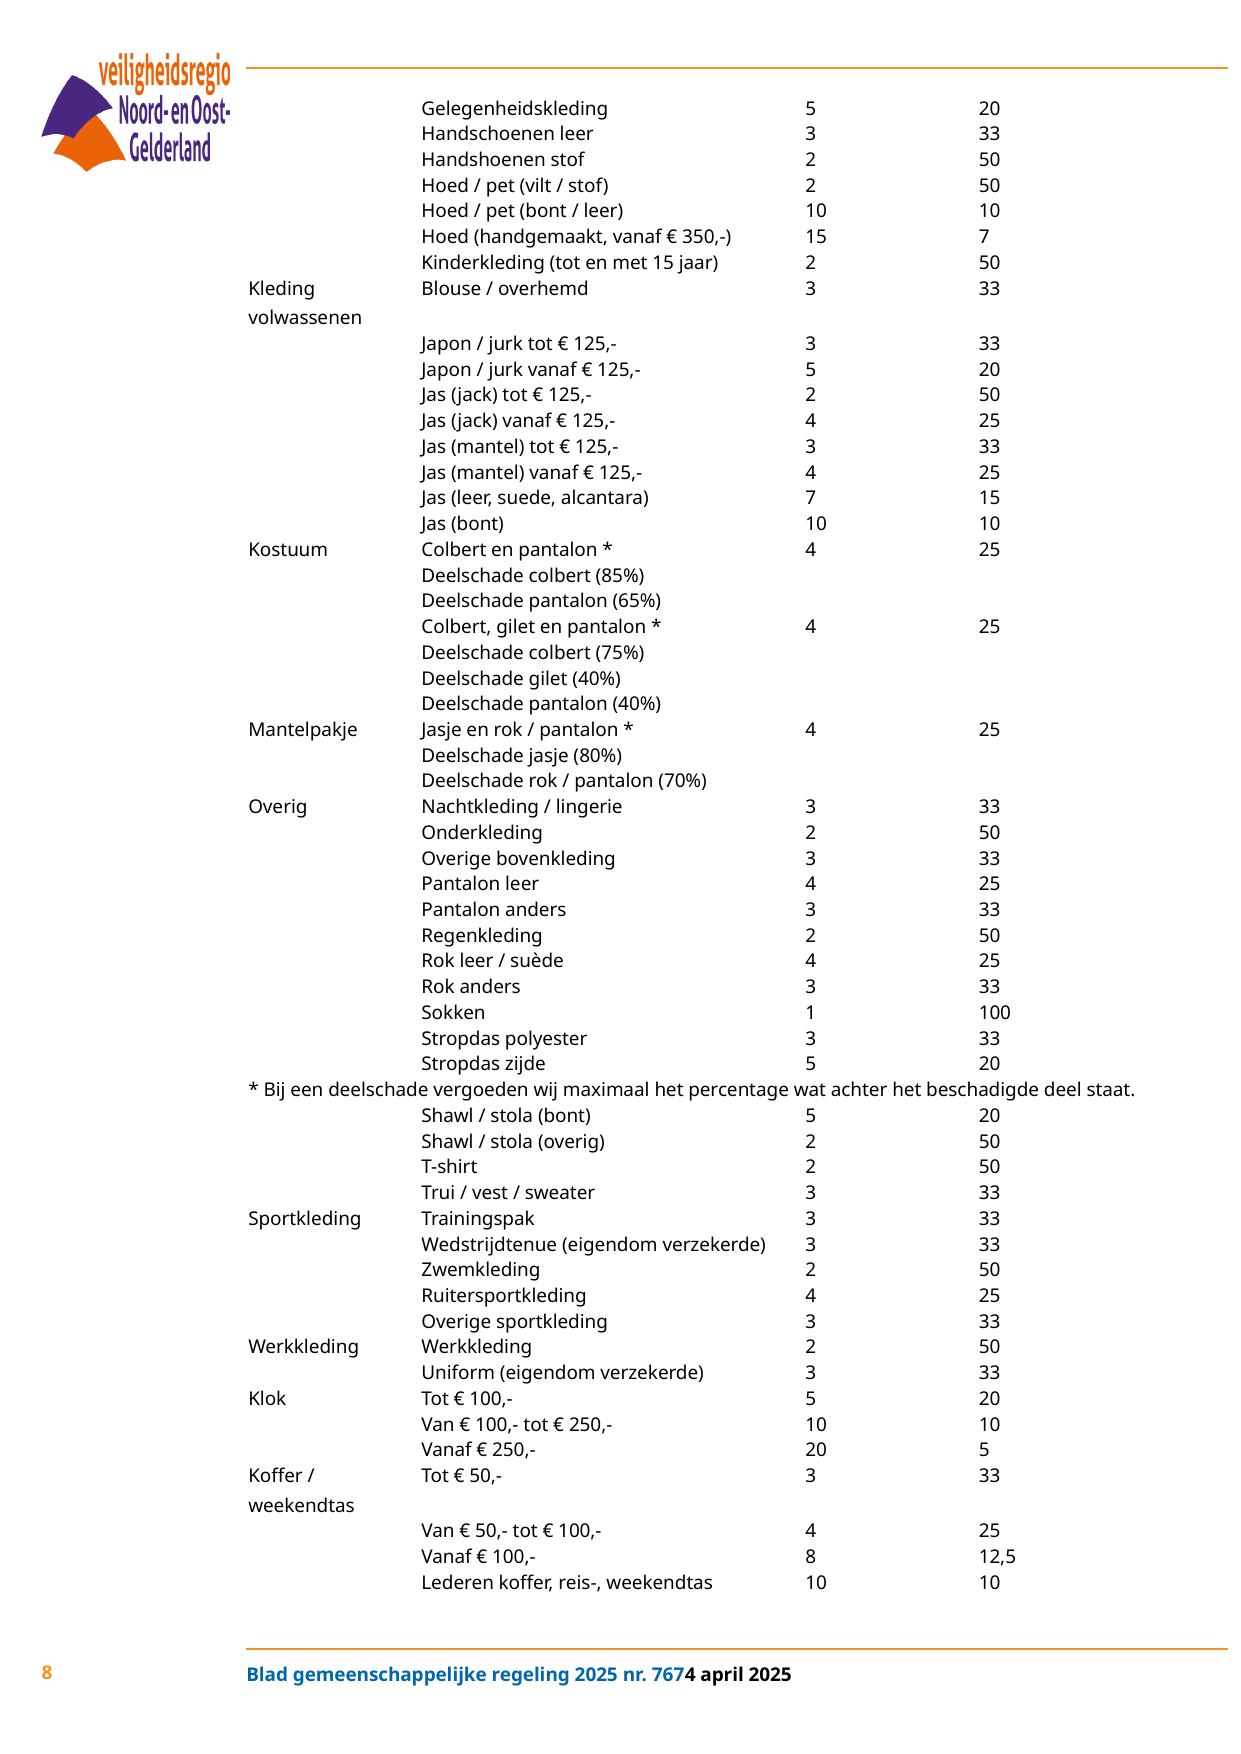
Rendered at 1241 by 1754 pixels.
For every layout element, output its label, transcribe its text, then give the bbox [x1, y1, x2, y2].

table_cell Gelegenheidskleding [421, 95, 805, 121]
table_cell [979, 665, 1152, 690]
table_cell [248, 1282, 421, 1308]
table_cell 3 [805, 1179, 978, 1205]
table_cell Pantalon anders [421, 896, 805, 922]
table_cell 50 [979, 819, 1152, 845]
table_cell 50 [979, 172, 1152, 198]
table_cell 4 [805, 948, 978, 973]
table_cell [248, 249, 421, 275]
table_cell [248, 690, 421, 716]
table_cell 4 [805, 871, 978, 896]
table_cell 2 [805, 1334, 978, 1359]
table_cell [248, 1154, 421, 1179]
table_cell [248, 922, 421, 948]
table_cell Tot € 50,- [421, 1462, 805, 1518]
table_cell Handschoenen leer [421, 121, 805, 146]
table_cell 3 [805, 1025, 978, 1051]
table_cell Colbert en pantalon * [421, 536, 805, 562]
table_cell [248, 459, 421, 484]
table_cell 2 [805, 1154, 978, 1179]
table_cell Mantelpakje [248, 716, 421, 742]
table_cell Klok [248, 1385, 421, 1411]
table_cell 3 [805, 275, 978, 330]
table_cell [248, 224, 421, 249]
table_cell 10 [979, 198, 1152, 223]
table_cell 4 [805, 1282, 978, 1308]
table_cell 20 [979, 356, 1152, 382]
table_cell Ruitersportkleding [421, 1282, 805, 1308]
table_cell [805, 639, 978, 665]
table_cell [248, 1437, 421, 1462]
table_cell 2 [805, 819, 978, 845]
table_cell [248, 1128, 421, 1153]
table_cell [248, 1411, 421, 1437]
table_cell Handshoenen stof [421, 146, 805, 172]
table_cell Japon / jurk vanaf € 125,- [421, 356, 805, 382]
table_cell Jas (jack) tot € 125,- [421, 382, 805, 407]
table_cell Trui / vest / sweater [421, 1179, 805, 1205]
table_cell Sokken [421, 999, 805, 1025]
table_cell Overige bovenkleding [421, 845, 805, 871]
table_cell 4 [805, 536, 978, 562]
table_cell 33 [979, 845, 1152, 871]
table_cell [248, 639, 421, 665]
table_cell 10 [805, 510, 978, 536]
table_cell Deelschade colbert (75%) [421, 639, 805, 665]
table_cell Kleding volwassenen [248, 275, 421, 330]
table_cell 33 [979, 1359, 1152, 1385]
table_cell 8 [805, 1543, 978, 1569]
table_cell 20 [979, 1102, 1152, 1128]
table_cell Van € 50,- tot € 100,- [421, 1518, 805, 1543]
table_cell 33 [979, 1205, 1152, 1231]
table_cell [805, 768, 978, 793]
table_cell [248, 1308, 421, 1334]
table_cell 50 [979, 1128, 1152, 1153]
table_cell 10 [979, 1411, 1152, 1437]
table_cell 50 [979, 146, 1152, 172]
table_cell [805, 665, 978, 690]
table_cell 2 [805, 146, 978, 172]
table_cell 5 [805, 1385, 978, 1411]
table_cell Werkkleding [421, 1334, 805, 1359]
table_cell 10 [805, 1411, 978, 1437]
table_cell 5 [805, 1102, 978, 1128]
table_cell 3 [805, 330, 978, 356]
table_cell [805, 742, 978, 768]
table_cell 1 [805, 999, 978, 1025]
table_cell Deelschade pantalon (65%) [421, 588, 805, 613]
table_cell 3 [805, 896, 978, 922]
table_cell [248, 146, 421, 172]
table_cell [979, 690, 1152, 716]
table_cell Deelschade colbert (85%) [421, 562, 805, 587]
table_cell 10 [979, 510, 1152, 536]
table_cell 33 [979, 433, 1152, 459]
table_cell 2 [805, 922, 978, 948]
table_cell Rok anders [421, 974, 805, 999]
table_cell Koffer / weekendtas [248, 1462, 421, 1518]
table_cell [979, 768, 1152, 793]
table_cell Wedstrijdtenue (eigendom verzekerde) [421, 1231, 805, 1256]
table_cell [979, 562, 1152, 587]
table_cell Van € 100,- tot € 250,- [421, 1411, 805, 1437]
table_cell Jas (mantel) tot € 125,- [421, 433, 805, 459]
table_cell Onderkleding [421, 819, 805, 845]
table_cell 3 [805, 433, 978, 459]
table_cell 3 [805, 1231, 978, 1256]
table_cell * Bij een deelschade vergoeden wij maximaal het percentage wat achter het beschadigde deel staat. [248, 1076, 1152, 1102]
table_cell [248, 510, 421, 536]
table_cell 25 [979, 871, 1152, 896]
table_cell 3 [805, 974, 978, 999]
table_cell Nachtkleding / lingerie [421, 793, 805, 819]
table_cell [248, 1543, 421, 1569]
table_cell 7 [805, 485, 978, 510]
table_cell 25 [979, 948, 1152, 973]
table_cell Jas (jack) vanaf € 125,- [421, 408, 805, 433]
table_cell 33 [979, 275, 1152, 330]
table_cell Jas (bont) [421, 510, 805, 536]
table_cell Hoed (handgemaakt, vanaf € 350,-) [421, 224, 805, 249]
table_cell 33 [979, 1179, 1152, 1205]
table_cell 3 [805, 1308, 978, 1334]
table_cell Deelschade pantalon (40%) [421, 690, 805, 716]
table_cell 3 [805, 845, 978, 871]
picture [41, 47, 231, 172]
table_cell 25 [979, 459, 1152, 484]
table_cell Trainingspak [421, 1205, 805, 1231]
table_cell Jas (mantel) vanaf € 125,- [421, 459, 805, 484]
table_cell [248, 485, 421, 510]
table_cell Jasje en rok / pantalon * [421, 716, 805, 742]
table_cell 3 [805, 793, 978, 819]
table_cell [248, 819, 421, 845]
table_cell 2 [805, 1256, 978, 1282]
table_cell Kinderkleding (tot en met 15 jaar) [421, 249, 805, 275]
table_cell 100 [979, 999, 1152, 1025]
table_cell 20 [979, 95, 1152, 121]
table_cell Uniform (eigendom verzekerde) [421, 1359, 805, 1385]
table_cell [248, 198, 421, 223]
table_cell [248, 1051, 421, 1076]
table_cell 10 [979, 1569, 1152, 1595]
table_cell 50 [979, 382, 1152, 407]
table_cell 33 [979, 1025, 1152, 1051]
table_cell [248, 1359, 421, 1385]
table_cell 25 [979, 408, 1152, 433]
table_cell 33 [979, 974, 1152, 999]
table_cell Blouse / overhemd [421, 275, 805, 330]
table_cell 2 [805, 249, 978, 275]
table_cell 3 [805, 1205, 978, 1231]
table_cell [248, 356, 421, 382]
table_cell [248, 613, 421, 639]
table_cell [248, 408, 421, 433]
table_cell 50 [979, 249, 1152, 275]
table_cell 25 [979, 1282, 1152, 1308]
table_cell 15 [979, 485, 1152, 510]
table_cell 5 [805, 1051, 978, 1076]
table_cell 4 [805, 716, 978, 742]
table_cell 4 [805, 459, 978, 484]
table_cell Shawl / stola (overig) [421, 1128, 805, 1153]
table_cell 4 [805, 408, 978, 433]
table_cell 4 [805, 1518, 978, 1543]
table_cell Zwemkleding [421, 1256, 805, 1282]
table_cell [248, 433, 421, 459]
table_cell [979, 588, 1152, 613]
table_cell 20 [805, 1437, 978, 1462]
table_cell 20 [979, 1051, 1152, 1076]
table_cell [248, 896, 421, 922]
table_cell 3 [805, 121, 978, 146]
table_cell 50 [979, 922, 1152, 948]
table_cell Rok leer / suède [421, 948, 805, 973]
table_cell Regenkleding [421, 922, 805, 948]
table_cell Japon / jurk tot € 125,- [421, 330, 805, 356]
table_cell [248, 999, 421, 1025]
table_cell [248, 95, 421, 121]
table_cell 33 [979, 896, 1152, 922]
table_cell 33 [979, 1462, 1152, 1518]
table_cell [248, 845, 421, 871]
table_cell 20 [979, 1385, 1152, 1411]
table_cell 50 [979, 1256, 1152, 1282]
table_cell Vanaf € 250,- [421, 1437, 805, 1462]
table_cell T-shirt [421, 1154, 805, 1179]
table_cell 33 [979, 1231, 1152, 1256]
table_cell 25 [979, 536, 1152, 562]
table_cell Pantalon leer [421, 871, 805, 896]
table_cell 5 [979, 1437, 1152, 1462]
table_cell [248, 871, 421, 896]
table_cell 33 [979, 121, 1152, 146]
table_cell Sportkleding [248, 1205, 421, 1231]
table_cell [248, 588, 421, 613]
table_cell Deelschade gilet (40%) [421, 665, 805, 690]
table_cell [805, 588, 978, 613]
table_cell 50 [979, 1154, 1152, 1179]
table_cell Vanaf € 100,- [421, 1543, 805, 1569]
table_cell Lederen koffer, reis-, weekendtas [421, 1569, 805, 1595]
table_cell [248, 1231, 421, 1256]
table_cell 7 [979, 224, 1152, 249]
table_cell [248, 1102, 421, 1128]
table_cell Stropdas polyester [421, 1025, 805, 1051]
table_cell 10 [805, 198, 978, 223]
table_cell 5 [805, 95, 978, 121]
table_cell [248, 382, 421, 407]
table_cell 10 [805, 1569, 978, 1595]
table_cell [805, 690, 978, 716]
table_cell Stropdas zijde [421, 1051, 805, 1076]
table_cell [248, 1179, 421, 1205]
table_cell [248, 1569, 421, 1595]
table_cell [248, 1518, 421, 1543]
table_cell [248, 172, 421, 198]
table_cell 2 [805, 382, 978, 407]
table_cell [248, 665, 421, 690]
table_cell [979, 742, 1152, 768]
table_cell Kostuum [248, 536, 421, 562]
table_cell 12,5 [979, 1543, 1152, 1569]
table_cell 50 [979, 1334, 1152, 1359]
table_cell [248, 742, 421, 768]
table_cell [248, 562, 421, 587]
table_cell [805, 562, 978, 587]
table_cell Overig [248, 793, 421, 819]
table_cell 25 [979, 716, 1152, 742]
table_cell 33 [979, 1308, 1152, 1334]
table_cell Hoed / pet (bont / leer) [421, 198, 805, 223]
table_cell [248, 121, 421, 146]
table_cell Shawl / stola (bont) [421, 1102, 805, 1128]
table_cell 33 [979, 330, 1152, 356]
table_cell 4 [805, 613, 978, 639]
table_cell 25 [979, 1518, 1152, 1543]
table_cell Jas (leer, suede, alcantara) [421, 485, 805, 510]
table_cell 2 [805, 172, 978, 198]
table_cell [248, 1025, 421, 1051]
table_cell [248, 1256, 421, 1282]
table_cell 3 [805, 1462, 978, 1518]
table_cell [248, 768, 421, 793]
table_cell [248, 330, 421, 356]
table_cell 5 [805, 356, 978, 382]
table_cell 3 [805, 1359, 978, 1385]
table_cell 33 [979, 793, 1152, 819]
table_cell Deelschade jasje (80%) [421, 742, 805, 768]
table_cell Colbert, gilet en pantalon * [421, 613, 805, 639]
table_cell 25 [979, 613, 1152, 639]
table_cell Werkkleding [248, 1334, 421, 1359]
table_cell 2 [805, 1128, 978, 1153]
table_cell Deelschade rok / pantalon (70%) [421, 768, 805, 793]
table_cell 15 [805, 224, 978, 249]
table_cell Overige sportkleding [421, 1308, 805, 1334]
table_cell Tot € 100,- [421, 1385, 805, 1411]
table_cell Hoed / pet (vilt / stof) [421, 172, 805, 198]
table_cell [979, 639, 1152, 665]
table_cell [248, 948, 421, 973]
table_cell [248, 974, 421, 999]
